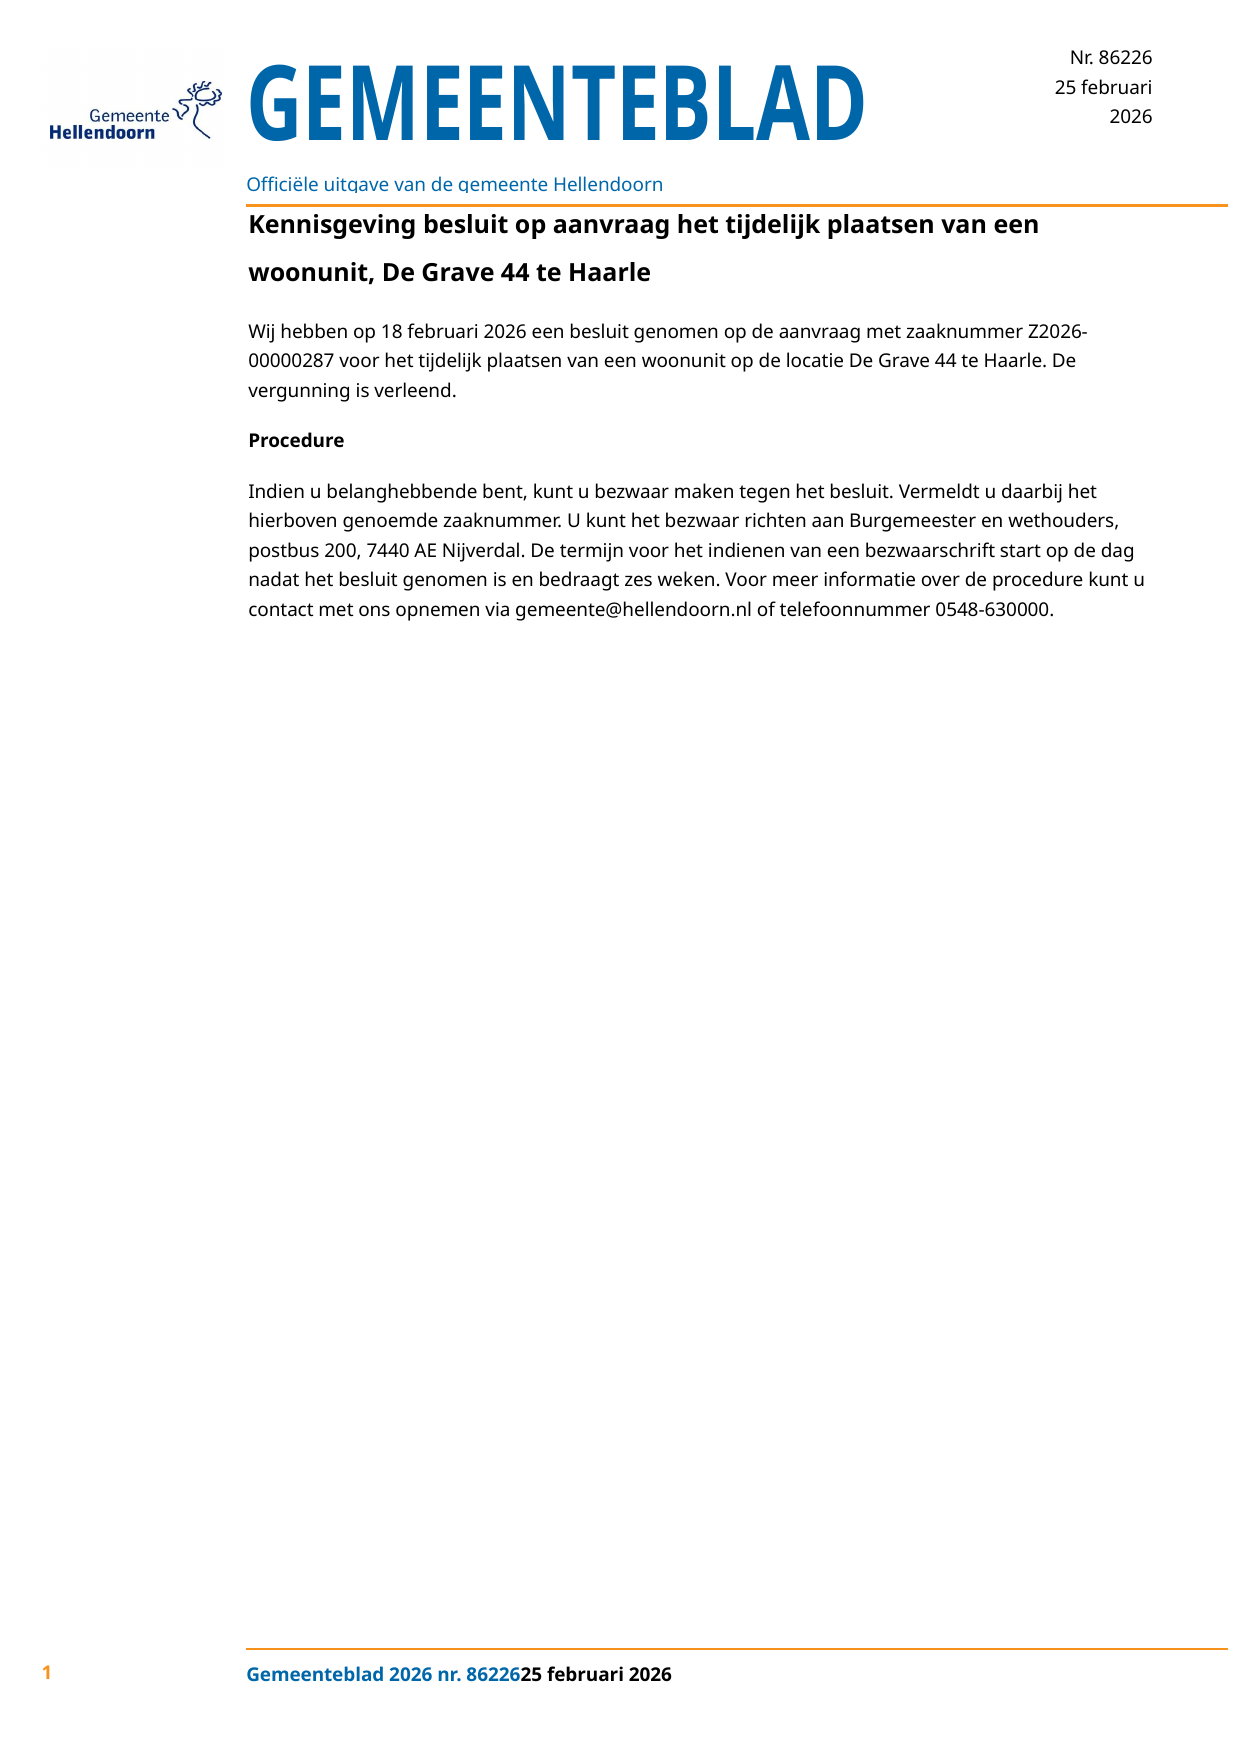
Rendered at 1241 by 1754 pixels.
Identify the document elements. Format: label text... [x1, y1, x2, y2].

picture [41, 47, 231, 172]
text Procedure [248, 427, 1152, 453]
text Kennisgeving besluit op aanvraag het tijdelijk plaatsen van een woonunit, De Grave 44 te Haarle [248, 207, 1152, 288]
text Indien u belanghebbende bent, kunt u bezwaar maken tegen het besluit. Vermeldt u daarbij het hierboven genoemde zaaknummer. U kunt het bezwaar richten aan Burgemeester en wethouders, postbus 200, 7440 AE Nijverdal. De termijn voor het indienen van een bezwaarschrift start op de dag nadat het besluit genomen is en bedraagt zes weken. Voor meer informatie over de procedure kunt u contact met ons opnemen via gemeente@hellendoorn.nl of telefoonnummer 0548-630000. [248, 478, 1152, 622]
text Wij hebben op 18 februari 2026 een besluit genomen op de aanvraag met zaaknummer Z2026-00000287 voor het tijdelijk plaatsen van een woonunit op de locatie De Grave 44 te Haarle. De vergunning is verleend. [248, 318, 1152, 403]
